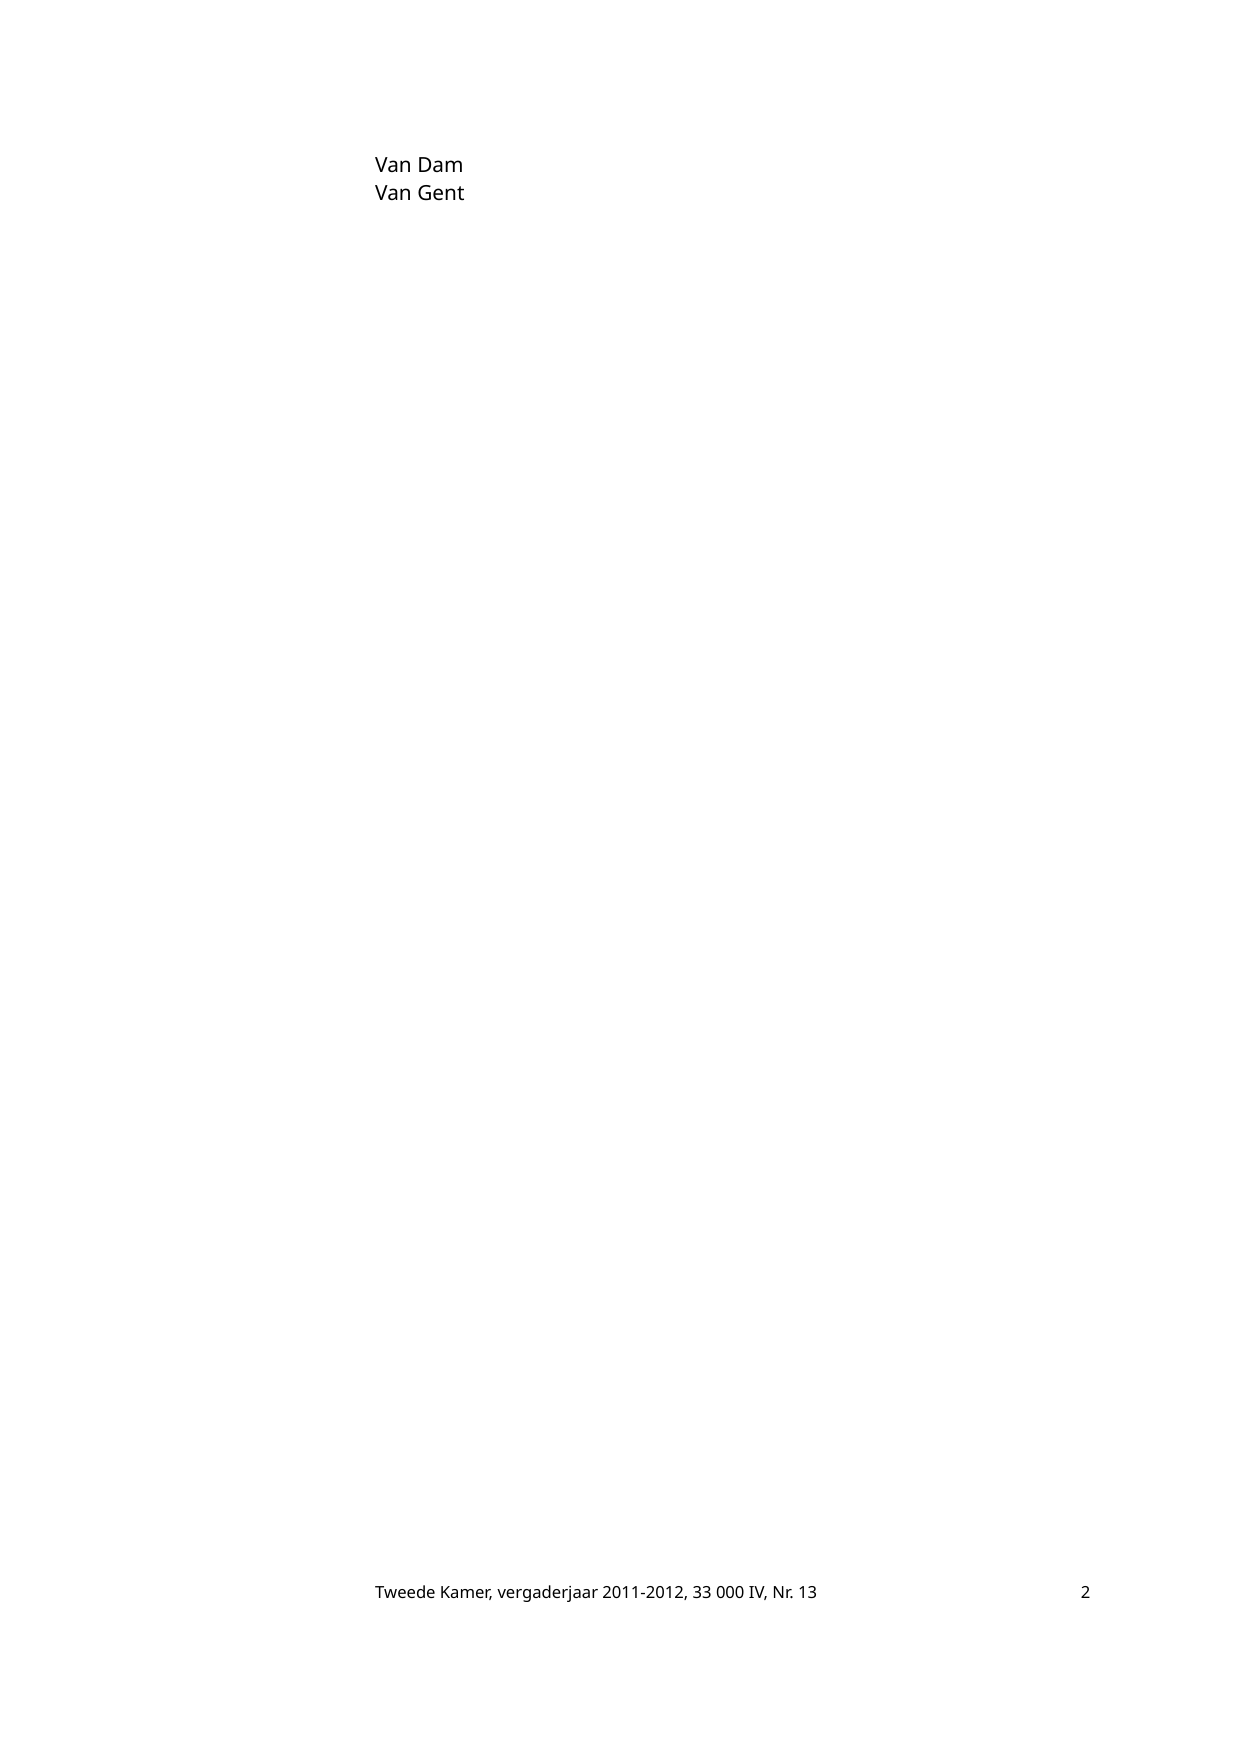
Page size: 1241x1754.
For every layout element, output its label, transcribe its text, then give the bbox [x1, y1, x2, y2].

text Van Gent [375, 178, 1090, 207]
text Van Dam [375, 150, 1090, 178]
